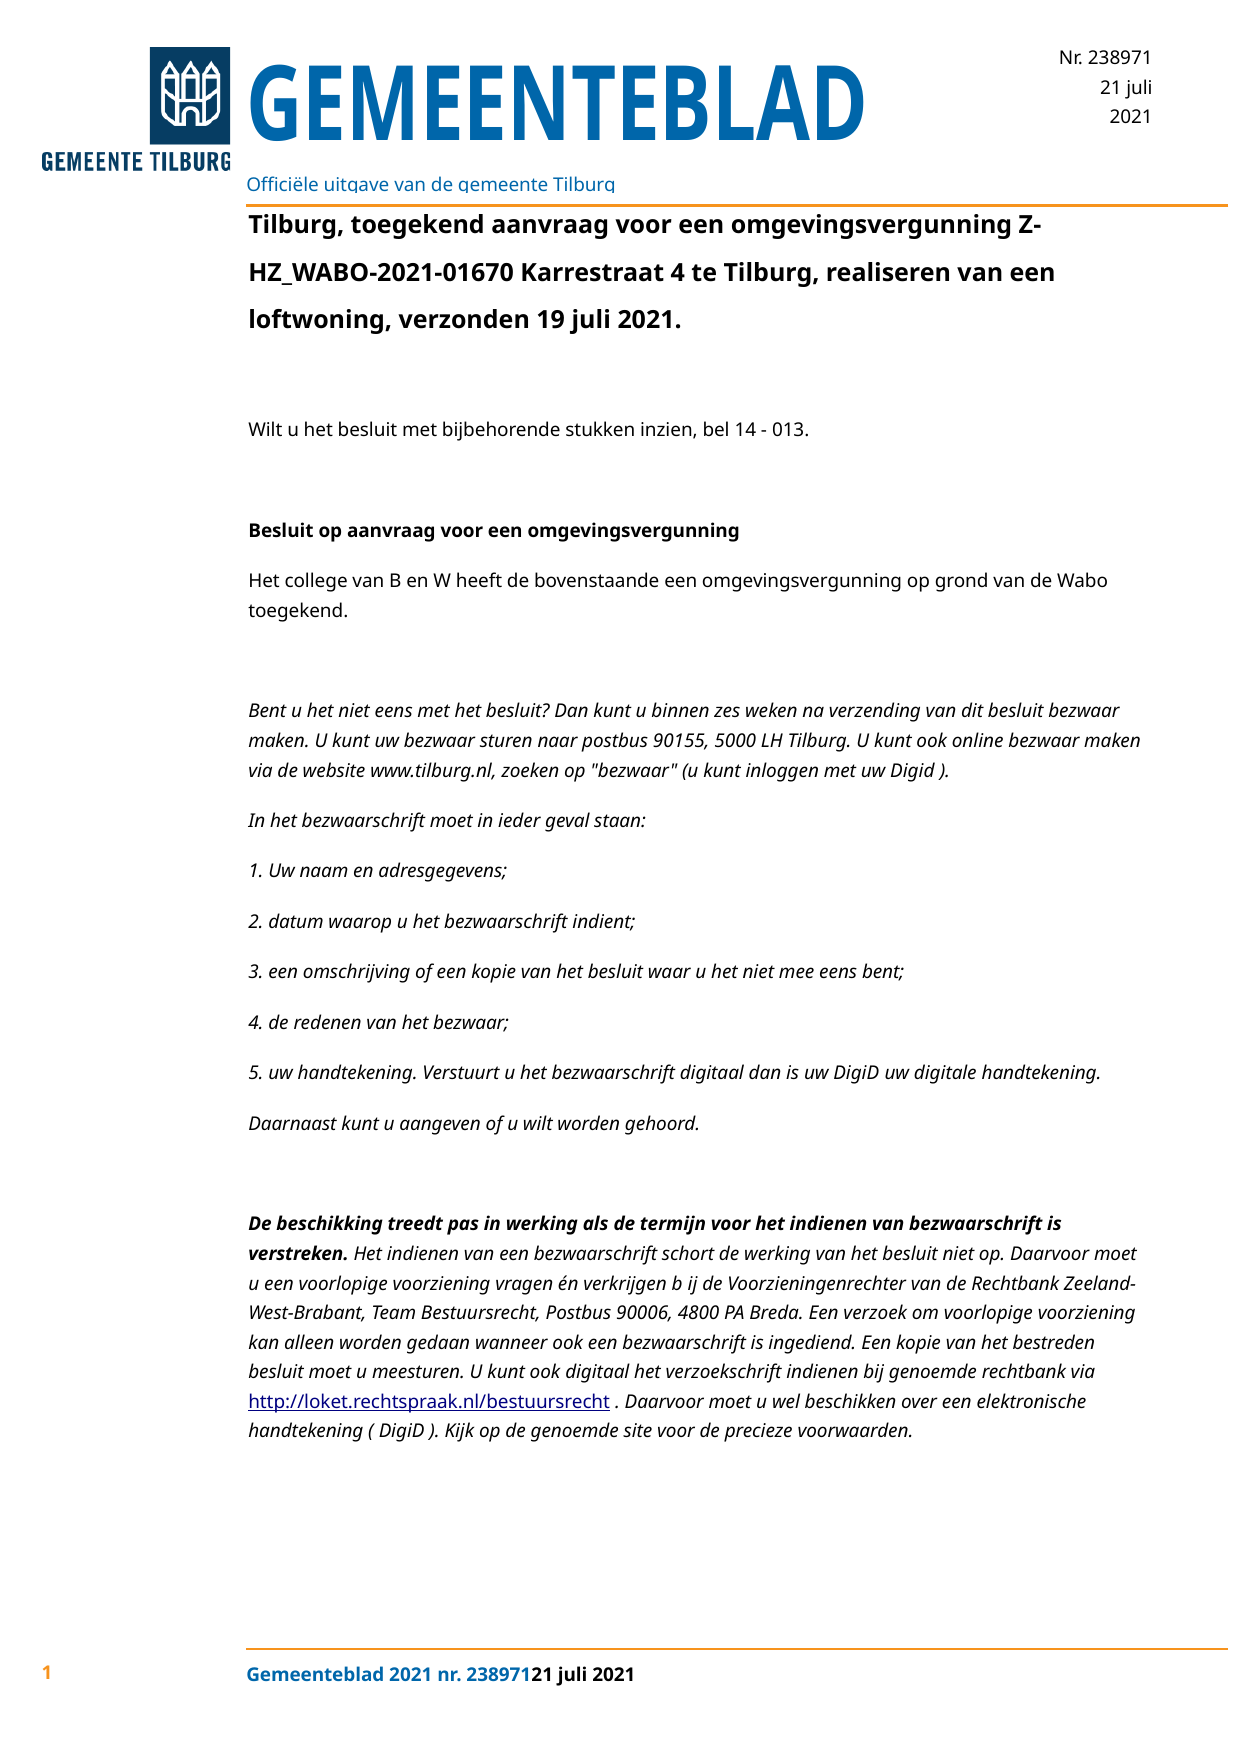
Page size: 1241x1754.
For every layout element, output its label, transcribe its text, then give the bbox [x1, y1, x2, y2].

text In het bezwaarschrift moet in ieder geval staan: [248, 807, 1152, 833]
text Tilburg, toegekend aanvraag voor een omgevingsvergunning Z-HZ_WABO-2021-01670 Karrestraat 4 te Tilburg, realiseren van een loftwoning, verzonden 19 juli 2021. [248, 207, 1152, 336]
text Daarnaast kunt u aangeven of u wilt worden gehoord. [248, 1110, 1152, 1135]
text 2. datum waarop u het bezwaarschrift indient; [248, 908, 1152, 934]
picture [41, 47, 231, 172]
text 5. uw handtekening. Verstuurt u het bezwaarschrift digitaal dan is uw DigiD uw digitale handtekening. [248, 1059, 1152, 1085]
text Besluit op aanvraag voor een omgevingsvergunning [248, 517, 1152, 542]
text De beschikking treedt pas in werking als de termijn voor het indienen van bezwaarschrift is verstreken. Het indienen van een bezwaarschrift schort de werking van het besluit niet op. Daarvoor moet u een voorlopige voorziening vragen én verkrijgen b ij de Voorzieningenrechter van de Rechtbank Zeeland-West-Brabant, Team Bestuursrecht, Postbus 90006, 4800 PA Breda. Een verzoek om voorlopige voorziening kan alleen worden gedaan wanneer ook een bezwaarschrift is ingediend. Een kopie van het bestreden besluit moet u meesturen. U kunt ook digitaal het verzoekschrift indienen bij genoemde rechtbank via http://loket.rechtspraak.nl/bestuursrecht . Daarvoor moet u wel beschikken over een elektronische handtekening ( DigiD ). Kijk op de genoemde site voor de precieze voorwaarden. [248, 1211, 1152, 1443]
text 4. de redenen van het bezwaar; [248, 1009, 1152, 1034]
text Wilt u het besluit met bijbehorende stukken inzien, bel 14 - 013. [248, 416, 1152, 442]
text 3. een omschrijving of een kopie van het besluit waar u het niet mee eens bent; [248, 958, 1152, 984]
text Bent u het niet eens met het besluit? Dan kunt u binnen zes weken na verzending van dit besluit bezwaar maken. U kunt uw bezwaar sturen naar postbus 90155, 5000 LH Tilburg. U kunt ook online bezwaar maken via de website www.tilburg.nl, zoeken op "bezwaar" (u kunt inloggen met uw Digid ). [248, 698, 1152, 782]
text Het college van B en W heeft de bovenstaande een omgevingsvergunning op grond van de Wabo toegekend. [248, 567, 1152, 622]
text 1. Uw naam en adresgegevens; [248, 858, 1152, 883]
